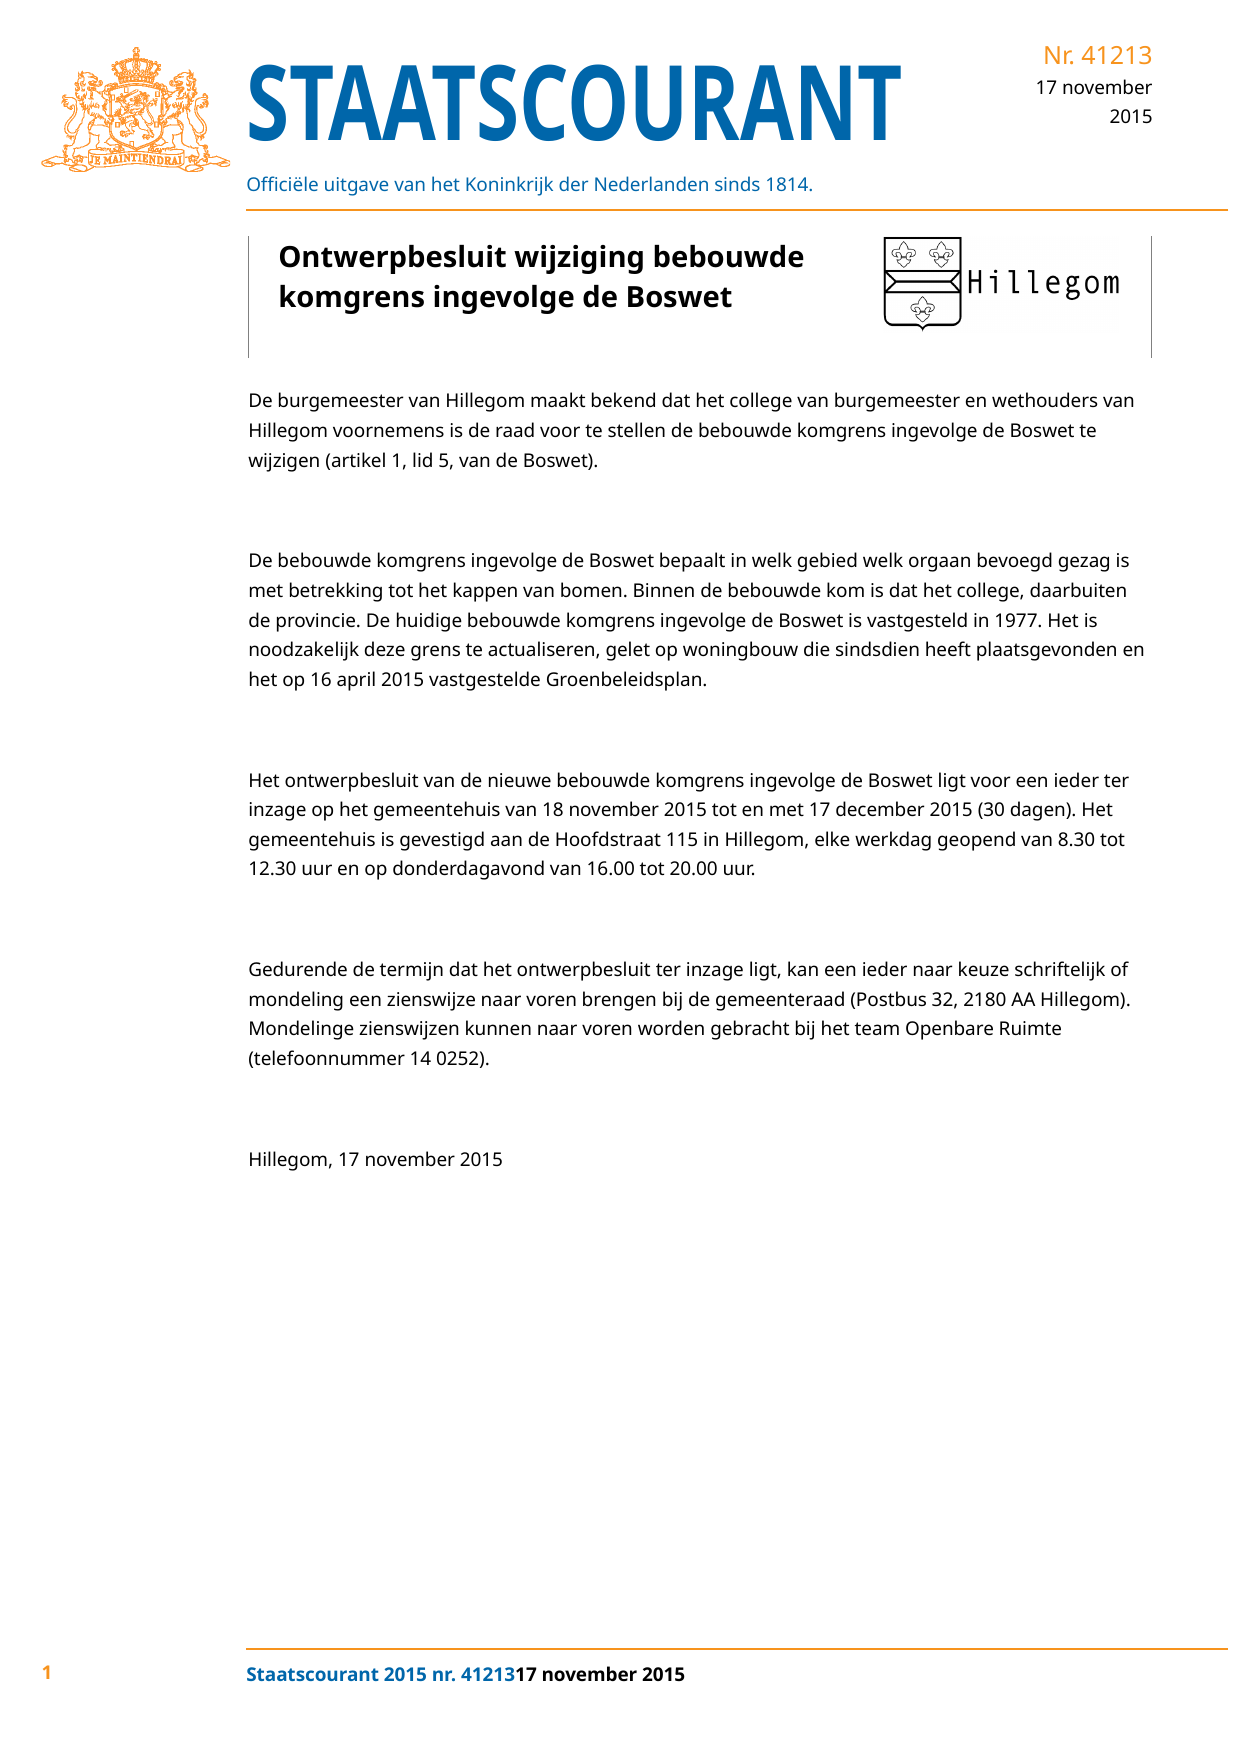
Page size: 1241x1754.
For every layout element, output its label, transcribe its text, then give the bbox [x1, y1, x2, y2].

text De burgemeester van Hillegom maakt bekend dat het college van burgemeester en wethouders van Hillegom voornemens is de raad voor te stellen de bebouwde komgrens ingevolge de Boswet te wijzigen (artikel 1, lid 5, van de Boswet). [248, 388, 1152, 473]
table_header [1119, 236, 1151, 332]
text Hillegom, 17 november 2015 [248, 1146, 1152, 1172]
picture [41, 47, 231, 172]
picture [882, 236, 1119, 333]
table_header [850, 236, 882, 332]
text Gedurende de termijn dat het ontwerpbesluit ter inzage ligt, kan een ieder naar keuze schriftelijk of mondeling een zienswijze naar voren brengen bij de gemeenteraad (Postbus 32, 2180 AA Hillegom). Mondelinge zienswijzen kunnen naar voren worden gebracht bij het team Openbare Ruimte (telefoonnummer 14 0252). [248, 956, 1152, 1071]
table_header [850, 333, 1151, 358]
text De bebouwde komgrens ingevolge de Boswet bepaalt in welk gebied welk orgaan bevoegd gezag is met betrekking tot het kappen van bomen. Binnen de bebouwde kom is dat het college, daarbuiten de provincie. De huidige bebouwde komgrens ingevolge de Boswet is vastgesteld in 1977. Het is noodzakelijk deze grens te actualiseren, gelet op woningbouw die sindsdien heeft plaatsgevonden en het op 16 april 2015 vastgestelde Groenbeleidsplan. [248, 548, 1152, 692]
text Het ontwerpbesluit van de nieuwe bebouwde komgrens ingevolge de Boswet ligt voor een ieder ter inzage op het gemeentehuis van 18 november 2015 tot en met 17 december 2015 (30 dagen). Het gemeentehuis is gevestigd aan de Hoofdstraat 115 in Hillegom, elke werkdag geopend van 8.30 tot 12.30 uur en op donderdagavond van 16.00 tot 20.00 uur. [248, 767, 1152, 881]
table_header Ontwerpbesluit wijziging bebouwde komgrens ingevolge de Boswet [249, 236, 850, 358]
